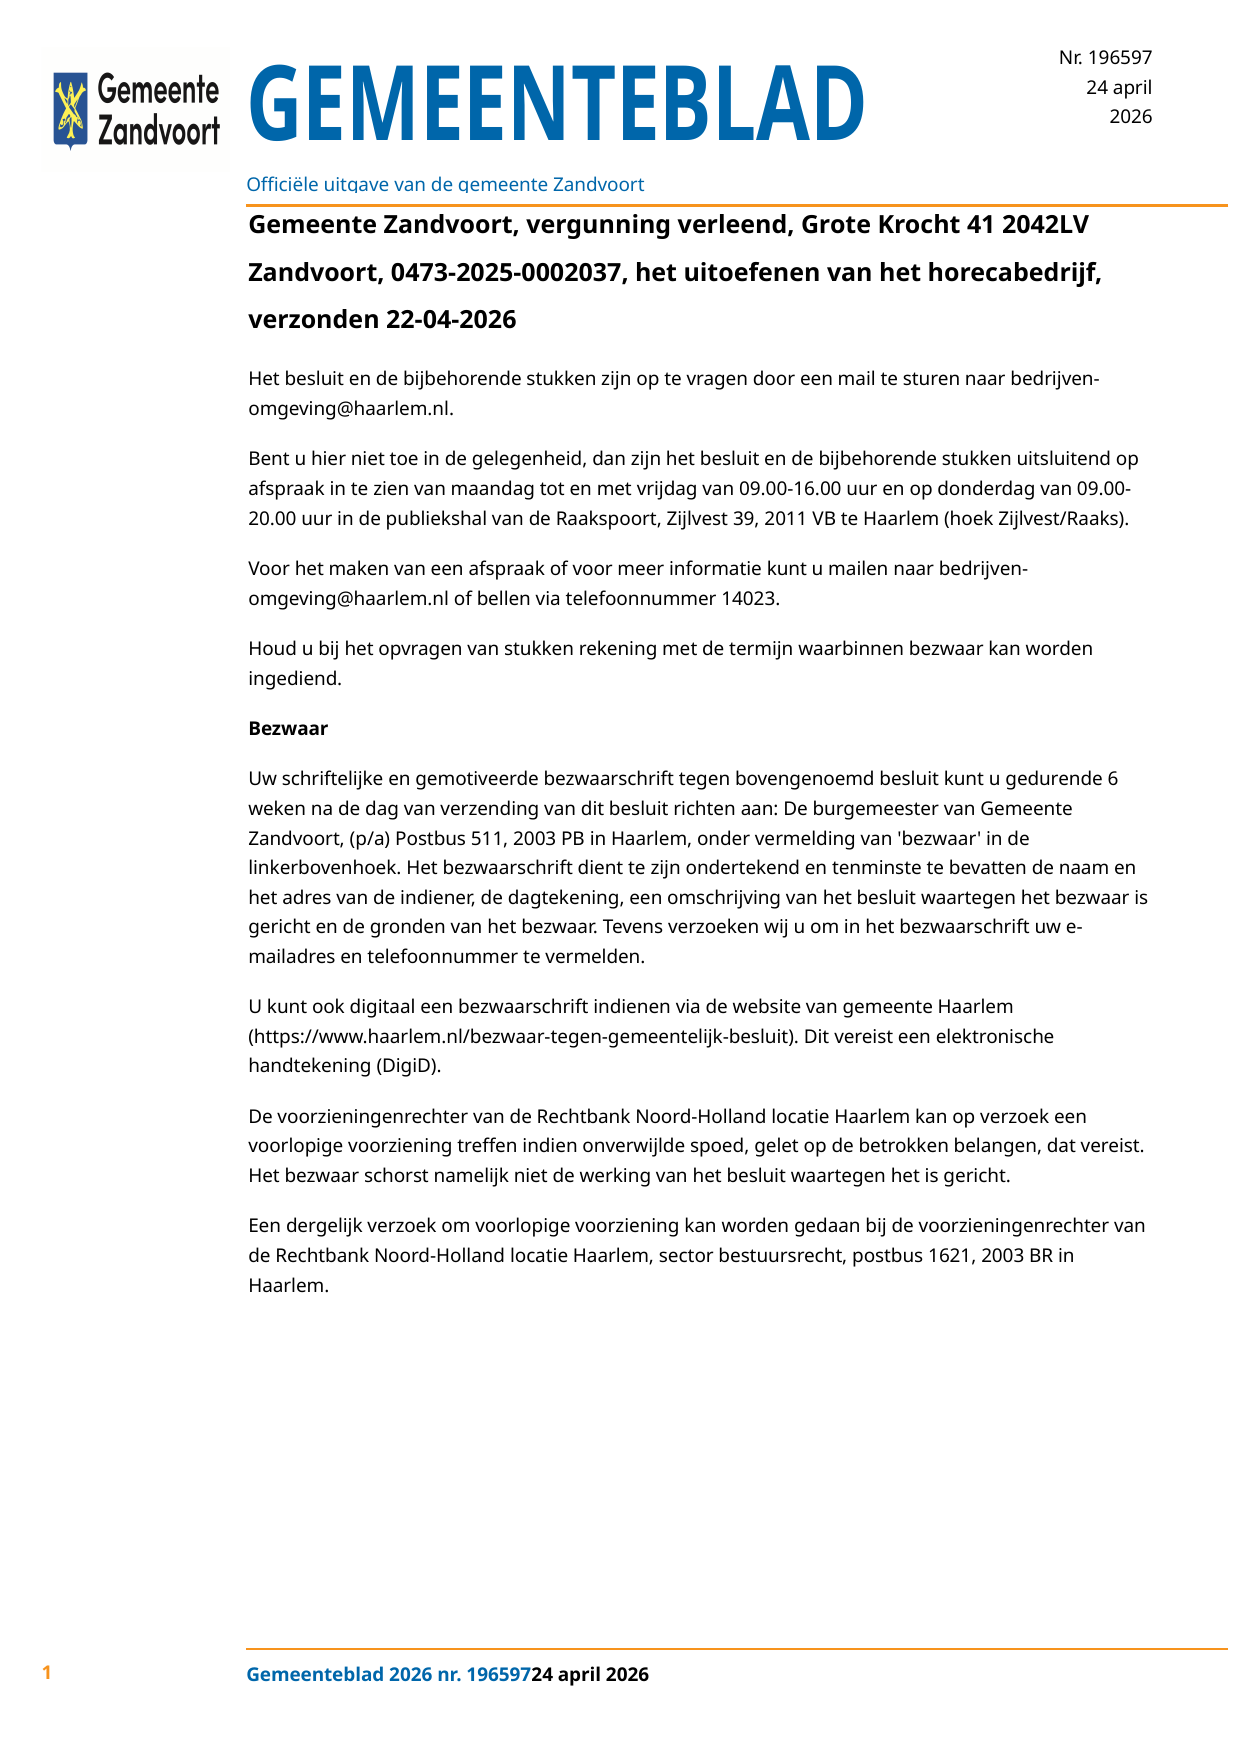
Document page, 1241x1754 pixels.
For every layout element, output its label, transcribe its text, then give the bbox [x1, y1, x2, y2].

text De voorzieningenrechter van de Rechtbank Noord-Holland locatie Haarlem kan op verzoek een voorlopige voorziening treffen indien onverwijlde spoed, gelet op de betrokken belangen, dat vereist. Het bezwaar schorst namelijk niet de werking van het besluit waartegen het is gericht. [248, 1103, 1152, 1188]
text Het besluit en de bijbehorende stukken zijn op te vragen door een mail te sturen naar bedrijven-omgeving@haarlem.nl. [248, 366, 1152, 421]
text Een dergelijk verzoek om voorlopige voorziening kan worden gedaan bij de voorzieningenrechter van de Rechtbank Noord-Holland locatie Haarlem, sector bestuursrecht, postbus 1621, 2003 BR in Haarlem. [248, 1213, 1152, 1297]
text Bent u hier niet toe in de gelegenheid, dan zijn het besluit en de bijbehorende stukken uitsluitend op afspraak in te zien van maandag tot en met vrijdag van 09.00-16.00 uur en op donderdag van 09.00-20.00 uur in de publiekshal van de Raakspoort, Zijlvest 39, 2011 VB te Haarlem (hoek Zijlvest/Raaks). [248, 446, 1152, 530]
text Gemeente Zandvoort, vergunning verleend, Grote Krocht 41 2042LV Zandvoort, 0473-2025-0002037, het uitoefenen van het horecabedrijf, verzonden 22-04-2026 [248, 207, 1152, 336]
text Uw schriftelijke en gemotiveerde bezwaarschrift tegen bovengenoemd besluit kunt u gedurende 6 weken na de dag van verzending van dit besluit richten aan: De burgemeester van Gemeente Zandvoort, (p/a) Postbus 511, 2003 PB in Haarlem, onder vermelding van 'bezwaar' in de linkerbovenhoek. Het bezwaarschrift dient te zijn ondertekend en tenminste te bevatten de naam en het adres van de indiener, de dagtekening, een omschrijving van het besluit waartegen het bezwaar is gericht en de gronden van het bezwaar. Tevens verzoeken wij u om in het bezwaarschrift uw e-mailadres en telefoonnummer te vermelden. [248, 766, 1152, 969]
text Voor het maken van een afspraak of voor meer informatie kunt u mailen naar bedrijven-omgeving@haarlem.nl of bellen via telefoonnummer 14023. [248, 555, 1152, 610]
picture [41, 47, 231, 172]
text U kunt ook digitaal een bezwaarschrift indienen via de website van gemeente Haarlem (https://www.haarlem.nl/bezwaar-tegen-gemeentelijk-besluit). Dit vereist een elektronische handtekening (DigiD). [248, 993, 1152, 1078]
text Houd u bij het opvragen van stukken rekening met de termijn waarbinnen bezwaar kan worden ingediend. [248, 635, 1152, 690]
text Bezwaar [248, 715, 1152, 741]
